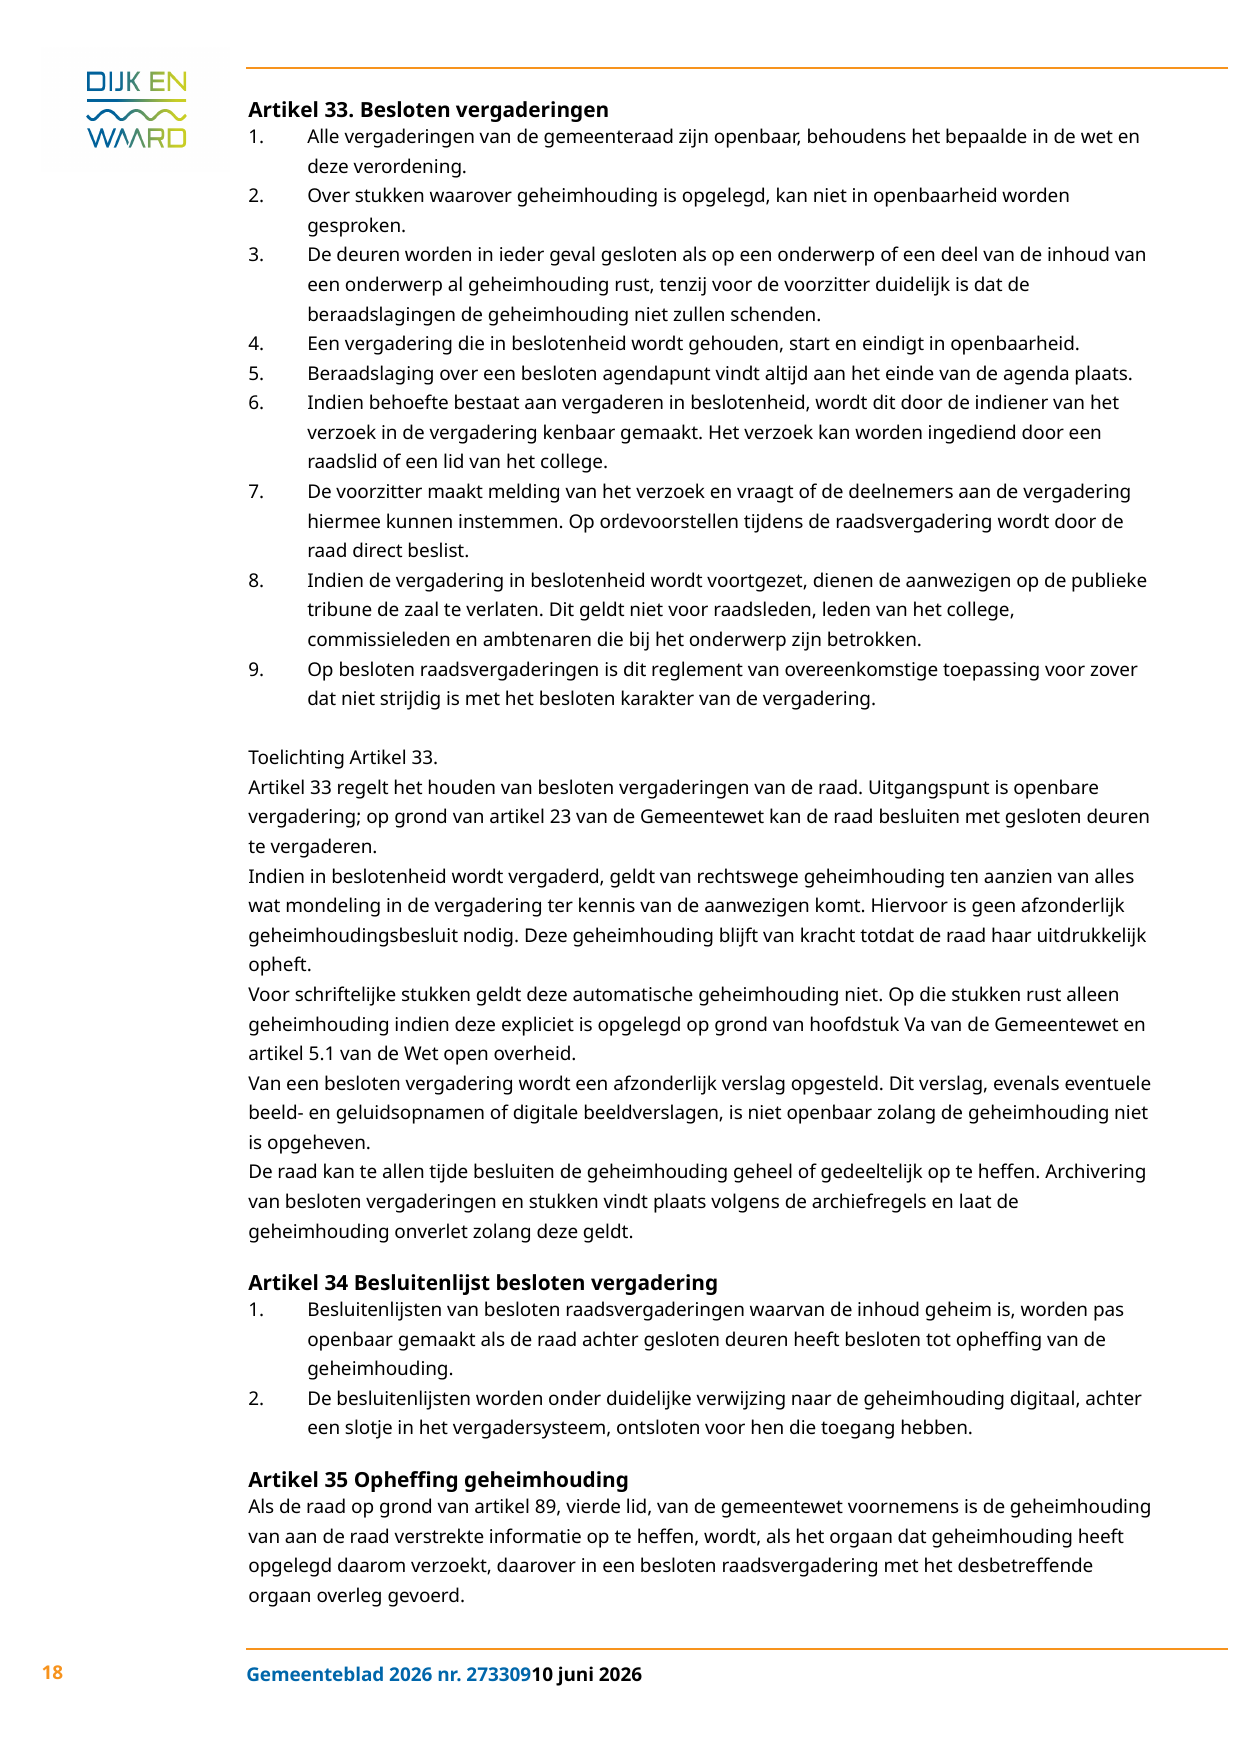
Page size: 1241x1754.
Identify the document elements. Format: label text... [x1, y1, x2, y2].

list De besluitenlijsten worden onder duidelijke verwijzing naar de geheimhouding digitaal, achter een slotje in het vergadersysteem, ontsloten voor hen die toegang hebben. [248, 1385, 1152, 1440]
text Als de raad op grond van artikel 89, vierde lid, van de gemeentewet voornemens is de geheimhouding van aan de raad verstrekte informatie op te heffen, wordt, als het orgaan dat geheimhouding heeft opgelegd daarom verzoekt, daarover in een besloten raadsvergadering met het desbetreffende orgaan overleg gevoerd. [248, 1493, 1152, 1608]
list Op besloten raadsvergaderingen is dit reglement van overeenkomstige toepassing voor zover dat niet strijdig is met het besloten karakter van de vergadering. [248, 656, 1152, 711]
list Een vergadering die in beslotenheid wordt gehouden, start en eindigt in openbaarheid. [248, 330, 1152, 356]
list Besluitenlijsten van besloten raadsvergaderingen waarvan de inhoud geheim is, worden pas openbaar gemaakt als de raad achter gesloten deuren heeft besloten tot opheffing van de geheimhouding. [248, 1296, 1152, 1381]
list De deuren worden in ieder geval gesloten als op een onderwerp of een deel van de inhoud van een onderwerp al geheimhouding rust, tenzij voor de voorzitter duidelijk is dat de beraadslagingen de geheimhouding niet zullen schenden. [248, 242, 1152, 326]
list Over stukken waarover geheimhouding is opgelegd, kan niet in openbaarheid worden gesproken. [248, 182, 1152, 238]
list Alle vergaderingen van de gemeenteraad zijn openbaar, behoudens het bepaalde in de wet en deze verordening. [248, 123, 1152, 178]
text Artikel 34 Besluitenlijst besloten vergadering [248, 1268, 1152, 1296]
list Beraadslaging over een besloten agendapunt vindt altijd aan het einde van de agenda plaats. [248, 360, 1152, 386]
text Artikel 33. Besloten vergaderingen [248, 95, 1152, 123]
list Indien behoefte bestaat aan vergaderen in beslotenheid, wordt dit door de indiener van het verzoek in de vergadering kenbaar gemaakt. Het verzoek kan worden ingediend door een raadslid of een lid van het college. [248, 389, 1152, 474]
list Indien de vergadering in beslotenheid wordt voortgezet, dienen de aanwezigen op de publieke tribune de zaal te verlaten. Dit geldt niet voor raadsleden, leden van het college, commissieleden en ambtenaren die bij het onderwerp zijn betrokken. [248, 567, 1152, 652]
picture [41, 47, 231, 172]
table_header Toelichting Artikel 33. Artikel 33 regelt het houden van besloten vergaderingen van de raad. Uitgangspunt is openbare vergadering; op grond van artikel 23 van de Gemeentewet kan de raad besluiten met gesloten deuren te vergaderen. Indien in beslotenheid wordt vergaderd, geldt van rechtswege geheimhouding ten aanzien van alles wat mondeling in de vergadering ter kennis van de aanwezigen komt. Hiervoor is geen afzonderlijk geheimhoudingsbesluit nodig. Deze geheimhouding blijft van kracht totdat de raad haar uitdrukkelijk opheft. Voor schriftelijke stukken geldt deze automatische geheimhouding niet. Op die stukken rust alleen geheimhouding indien deze expliciet is opgelegd op grond van hoofdstuk Va van de Gemeentewet en artikel 5.1 van de Wet open overheid. Van een besloten vergadering wordt een afzonderlijk verslag opgesteld. Dit verslag, evenals eventuele beeld- en geluidsopnamen of digitale beeldverslagen, is niet openbaar zolang de geheimhouding niet is opgeheven. De raad kan te allen tijde besluiten de geheimhouding geheel of gedeeltelijk op te heffen. Archivering van besloten vergaderingen en stukken vindt plaats volgens de archiefregels en laat de geheimhouding onverlet zolang deze geldt. [248, 745, 1152, 1244]
list De voorzitter maakt melding van het verzoek en vraagt of de deelnemers aan de vergadering hiermee kunnen instemmen. Op ordevoorstellen tijdens de raadsvergadering wordt door de raad direct beslist. [248, 478, 1152, 563]
text Artikel 35 Opheffing geheimhouding [248, 1465, 1152, 1493]
